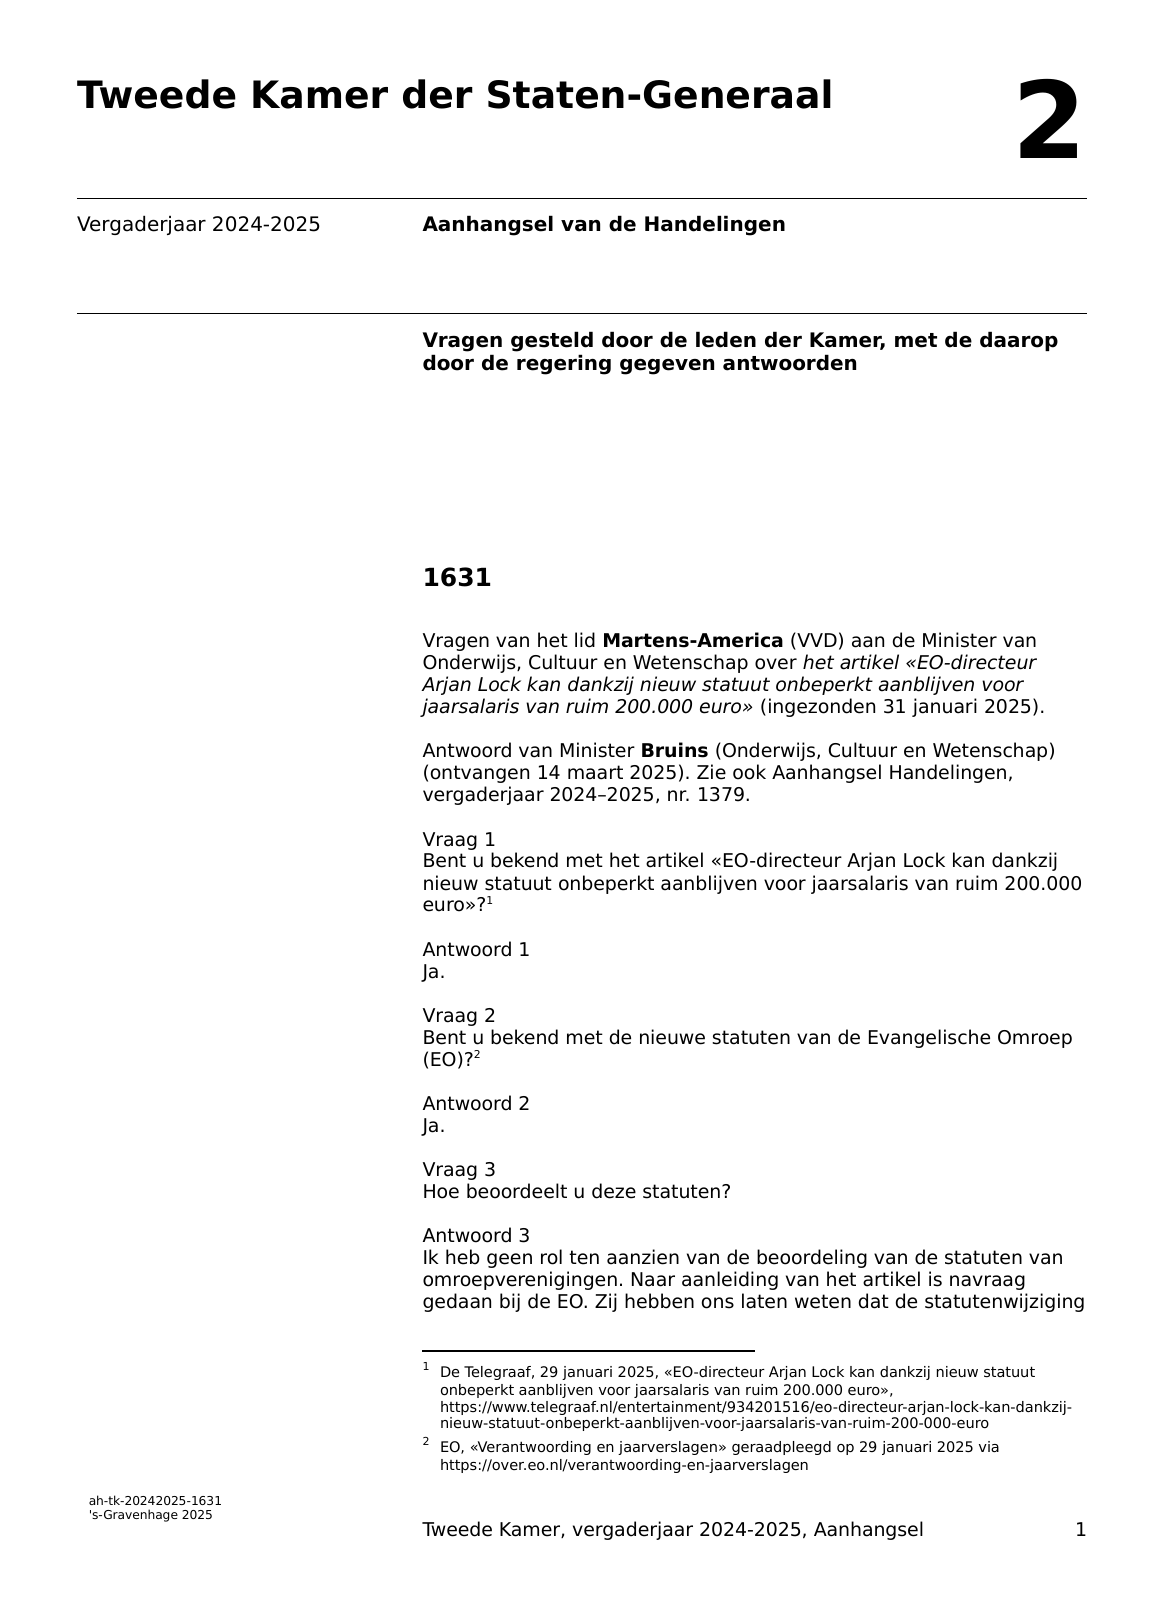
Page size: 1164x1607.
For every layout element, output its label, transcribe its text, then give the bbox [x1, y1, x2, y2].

text 's-Gravenhage 2025 [88, 1508, 323, 1522]
text Bent u bekend met het artikel «EO-directeur Arjan Lock kan dankzij nieuw statuut onbeperkt aanblijven voor jaarsalaris van ruim 200.000 euro»? [422, 850, 1087, 916]
text 1631 [422, 563, 1087, 592]
text Antwoord 3 [422, 1225, 1087, 1247]
text Bent u bekend met de nieuwe statuten van de Evangelische Omroep (EO)? [422, 1027, 1087, 1071]
table_cell Vergaderjaar 2024-2025 [77, 199, 422, 313]
text Vraag 3 [422, 1159, 1087, 1181]
text De Telegraaf, 29 januari 2025, «EO-directeur Arjan Lock kan dankzij nieuw statuut onbeperkt aanblijven voor jaarsalaris van ruim 200.000 euro», https://www.telegraaf.nl/entertainment/934201516/eo-directeur-arjan-lock-kan-dankzij-nieuw-statuut-onbeperkt-aanblijven-voor-jaarsalaris-van-ruim-200-000-euro [422, 1360, 1087, 1432]
text Antwoord 1 [422, 938, 1087, 961]
text Ik heb geen rol ten aanzien van de beoordeling van de statuten van omroepverenigingen. Naar aanleiding van het artikel is navraag gedaan bij de EO. Zij hebben ons laten weten dat de statutenwijziging [422, 1247, 1087, 1313]
text ah-tk-20242025-1631 [88, 1494, 323, 1508]
text Ja. [422, 1115, 1087, 1137]
table_cell Aanhangsel van de Handelingen [422, 199, 1087, 313]
text Antwoord 2 [422, 1093, 1087, 1115]
text Antwoord van Minister Bruins (Onderwijs, Cultuur en Wetenschap) (ontvangen 14 maart 2025). Zie ook Aanhangsel Handelingen, vergaderjaar 2024–2025, nr. 1379. [422, 740, 1087, 806]
text Vraag 2 [422, 1005, 1087, 1027]
table_cell Vragen gesteld door de leden der Kamer, met de daarop door de regering gegeven antwoorden [422, 314, 1087, 375]
text Vragen van het lid Martens-America (VVD) aan de Minister van Onderwijs, Cultuur en Wetenschap over het artikel «EO-directeur Arjan Lock kan dankzij nieuw statuut onbeperkt aanblijven voor jaarsalaris van ruim 200.000 euro» (ingezonden 31 januari 2025). [422, 630, 1087, 718]
text Ja. [422, 961, 1087, 982]
table_cell [77, 314, 422, 375]
table_header Tweede Kamer der Staten-Generaal [77, 59, 886, 198]
text EO, «Verantwoording en jaarverslagen» geraadpleegd op 29 januari 2025 via https://over.eo.nl/verantwoording-en-jaarverslagen [422, 1435, 1087, 1474]
table_header 2 [886, 59, 1087, 198]
text Vraag 1 [422, 828, 1087, 850]
text Hoe beoordeelt u deze statuten? [422, 1181, 1087, 1203]
